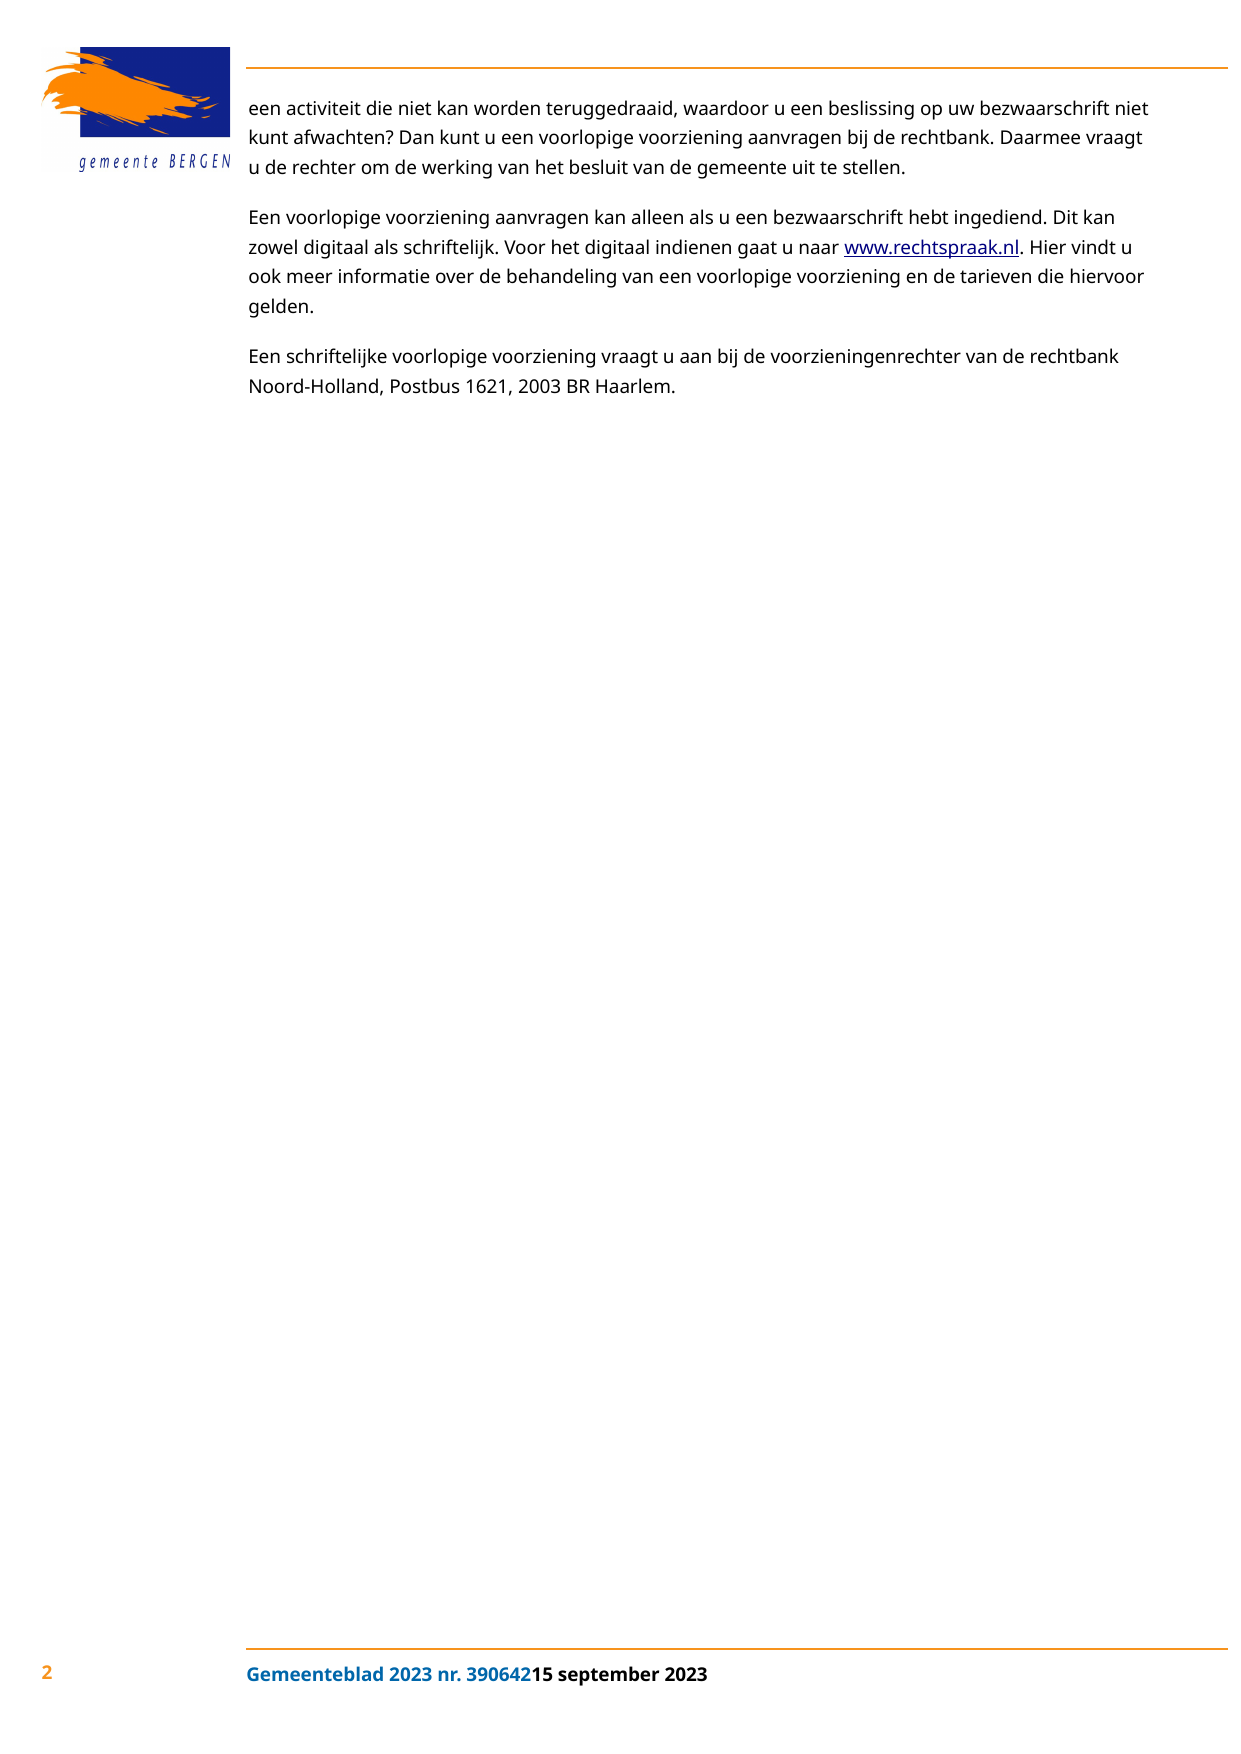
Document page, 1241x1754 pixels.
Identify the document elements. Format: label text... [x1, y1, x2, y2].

text Een voorlopige voorziening aanvragen kan alleen als u een bezwaarschrift hebt ingediend. Dit kan zowel digitaal als schriftelijk. Voor het digitaal indienen gaat u naar www.rechtspraak.nl. Hier vindt u ook meer informatie over de behandeling van een voorlopige voorziening en de tarieven die hiervoor gelden. [248, 204, 1152, 319]
picture [41, 47, 231, 172]
text Een schriftelijke voorlopige voorziening vraagt u aan bij de voorzieningenrechter van de rechtbank Noord-Holland, Postbus 1621, 2003 BR Haarlem. [248, 343, 1152, 399]
text een activiteit die niet kan worden teruggedraaid, waardoor u een beslissing op uw bezwaarschrift niet kunt afwachten? Dan kunt u een voorlopige voorziening aanvragen bij de rechtbank. Daarmee vraagt u de rechter om de werking van het besluit van de gemeente uit te stellen. [248, 95, 1152, 180]
